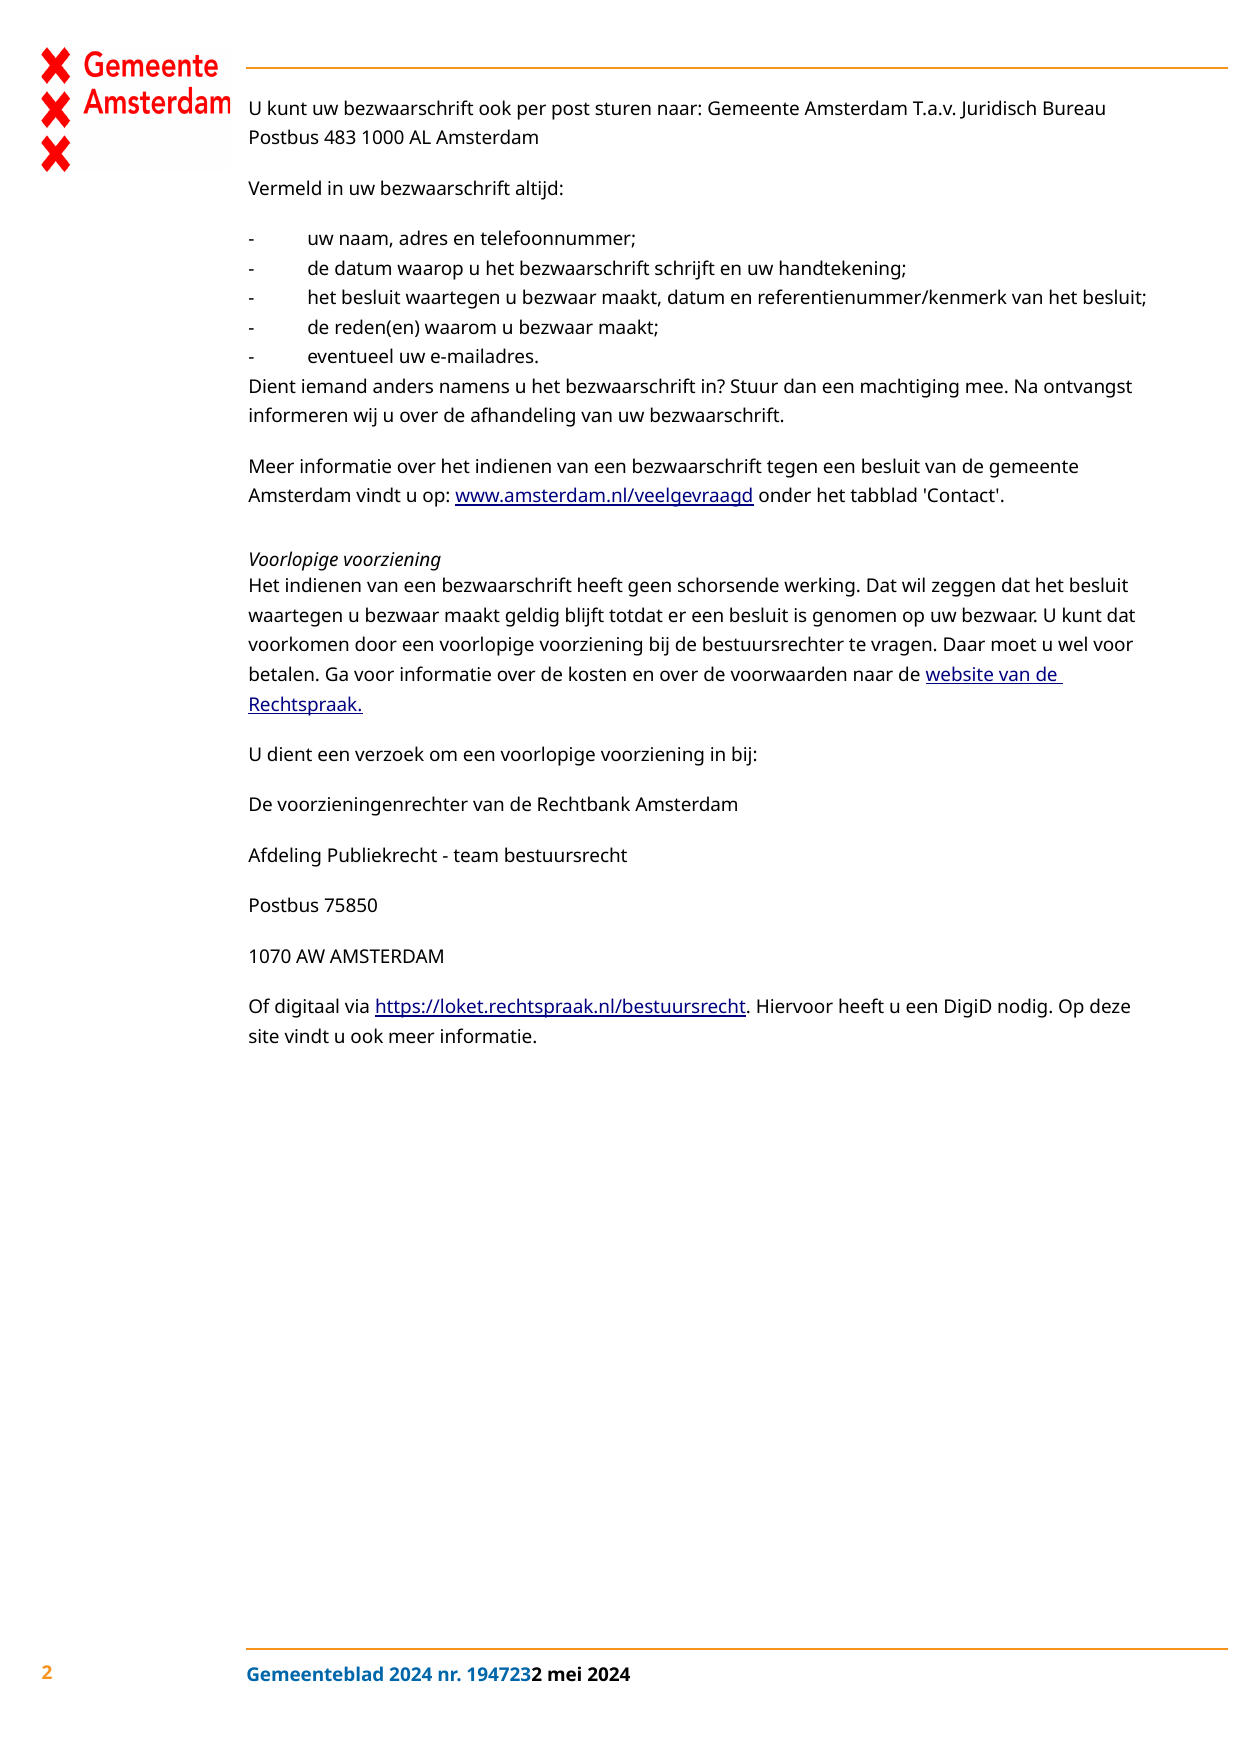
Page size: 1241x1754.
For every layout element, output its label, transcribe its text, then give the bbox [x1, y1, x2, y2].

text Voorlopige voorziening [248, 547, 1152, 572]
text Dient iemand anders namens u het bezwaarschrift in? Stuur dan een machtiging mee. Na ontvangst informeren wij u over de afhandeling van uw bezwaarschrift. [248, 373, 1152, 428]
list eventueel uw e-mailadres. [248, 343, 1152, 369]
text Afdeling Publiekrecht - team bestuursrecht [248, 842, 1152, 868]
list het besluit waartegen u bezwaar maakt, datum en referentienummer/kenmerk van het besluit; [248, 284, 1152, 310]
text Vermeld in uw bezwaarschrift altijd: [248, 175, 1152, 201]
text Of digitaal via https://loket.rechtspraak.nl/bestuursrecht. Hiervoor heeft u een DigiD nodig. Op deze site vindt u ook meer informatie. [248, 993, 1152, 1048]
list de datum waarop u het bezwaarschrift schrijft en uw handtekening; [248, 255, 1152, 281]
text Postbus 75850 [248, 892, 1152, 918]
text U kunt uw bezwaarschrift ook per post sturen naar: Gemeente Amsterdam T.a.v. Juridisch Bureau Postbus 483 1000 AL Amsterdam [248, 95, 1152, 150]
text 1070 AW AMSTERDAM [248, 943, 1152, 968]
picture [41, 47, 231, 172]
text Meer informatie over het indienen van een bezwaarschrift tegen een besluit van de gemeente Amsterdam vindt u op: www.amsterdam.nl/veelgevraagd onder het tabblad 'Contact'. [248, 453, 1152, 508]
list uw naam, adres en telefoonnummer; [248, 225, 1152, 251]
text Het indienen van een bezwaarschrift heeft geen schorsende werking. Dat wil zeggen dat het besluit waartegen u bezwaar maakt geldig blijft totdat er een besluit is genomen op uw bezwaar. U kunt dat voorkomen door een voorlopige voorziening bij de bestuursrechter te vragen. Daar moet u wel voor betalen. Ga voor informatie over de kosten en over de voorwaarden naar de website van de Rechtspraak. [248, 572, 1152, 716]
text De voorzieningenrechter van de Rechtbank Amsterdam [248, 792, 1152, 817]
list de reden(en) waarom u bezwaar maakt; [248, 314, 1152, 340]
text U dient een verzoek om een voorlopige voorziening in bij: [248, 741, 1152, 767]
